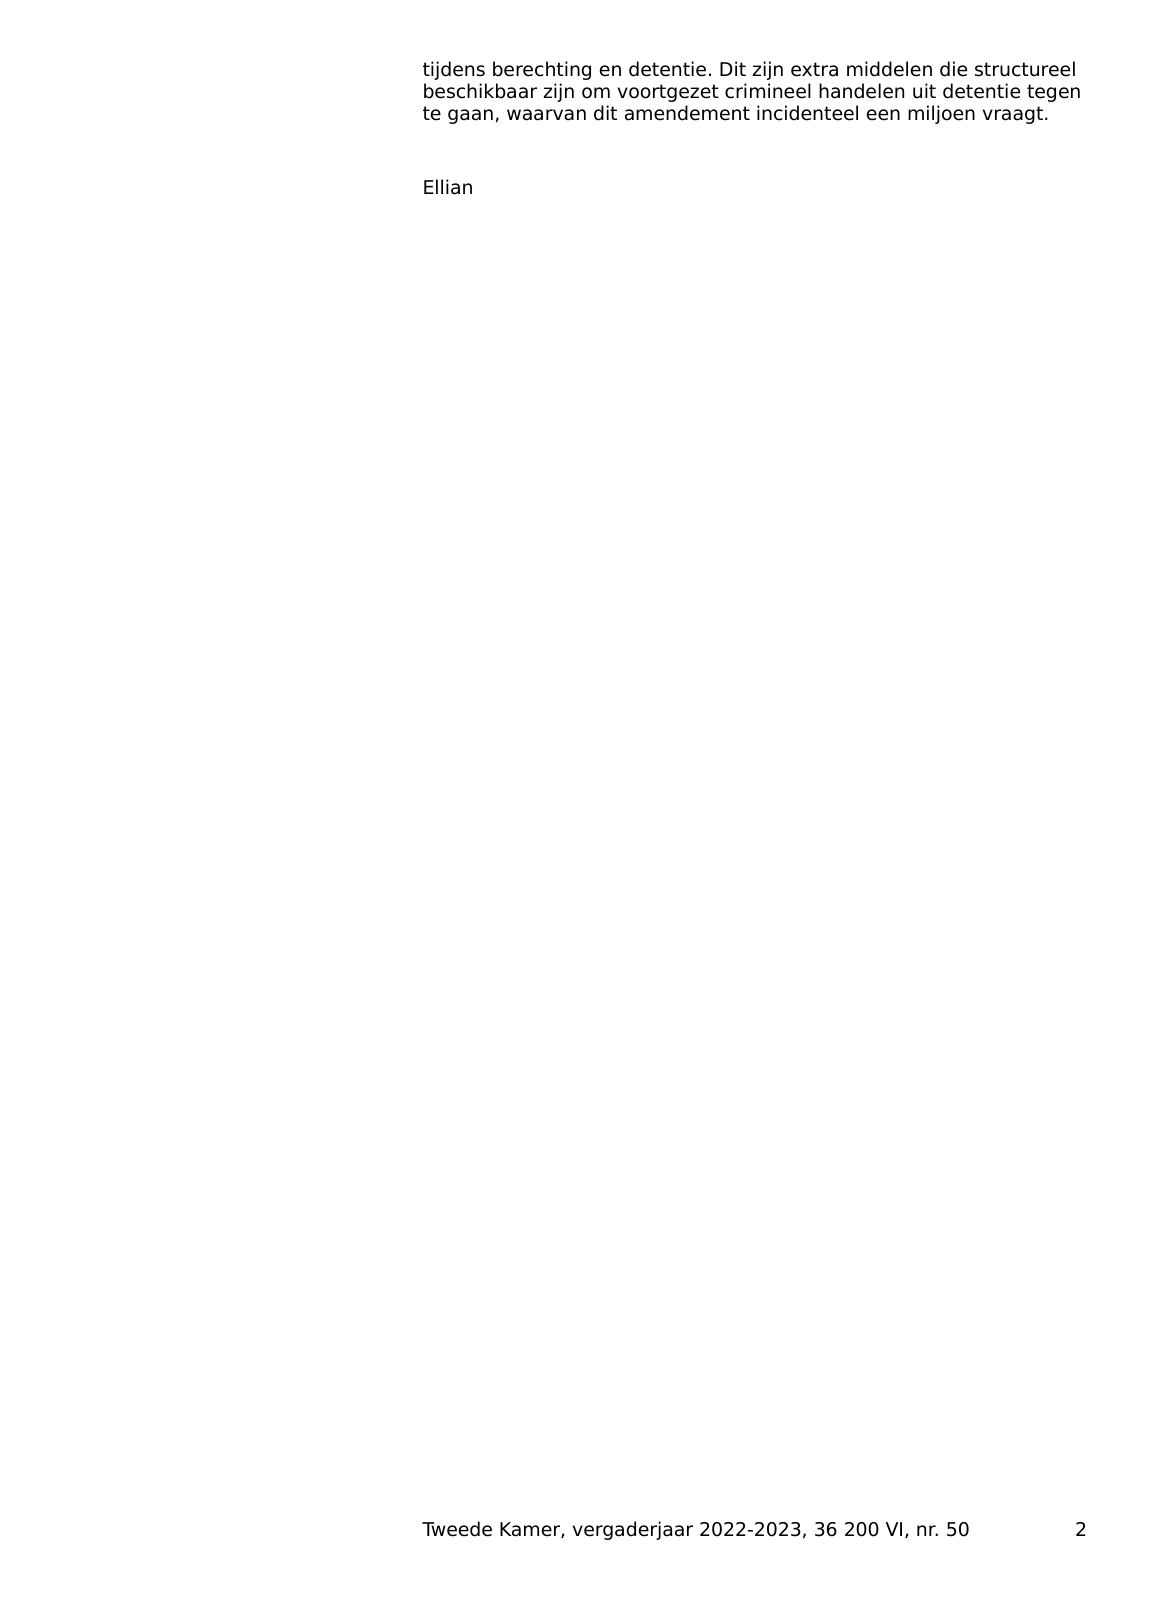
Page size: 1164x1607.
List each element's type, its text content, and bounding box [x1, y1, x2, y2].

text Ellian [422, 155, 1087, 199]
text tijdens berechting en detentie. Dit zijn extra middelen die structureel beschikbaar zijn om voortgezet crimineel handelen uit detentie tegen te gaan, waarvan dit amendement incidenteel een miljoen vraagt. [422, 59, 1087, 125]
